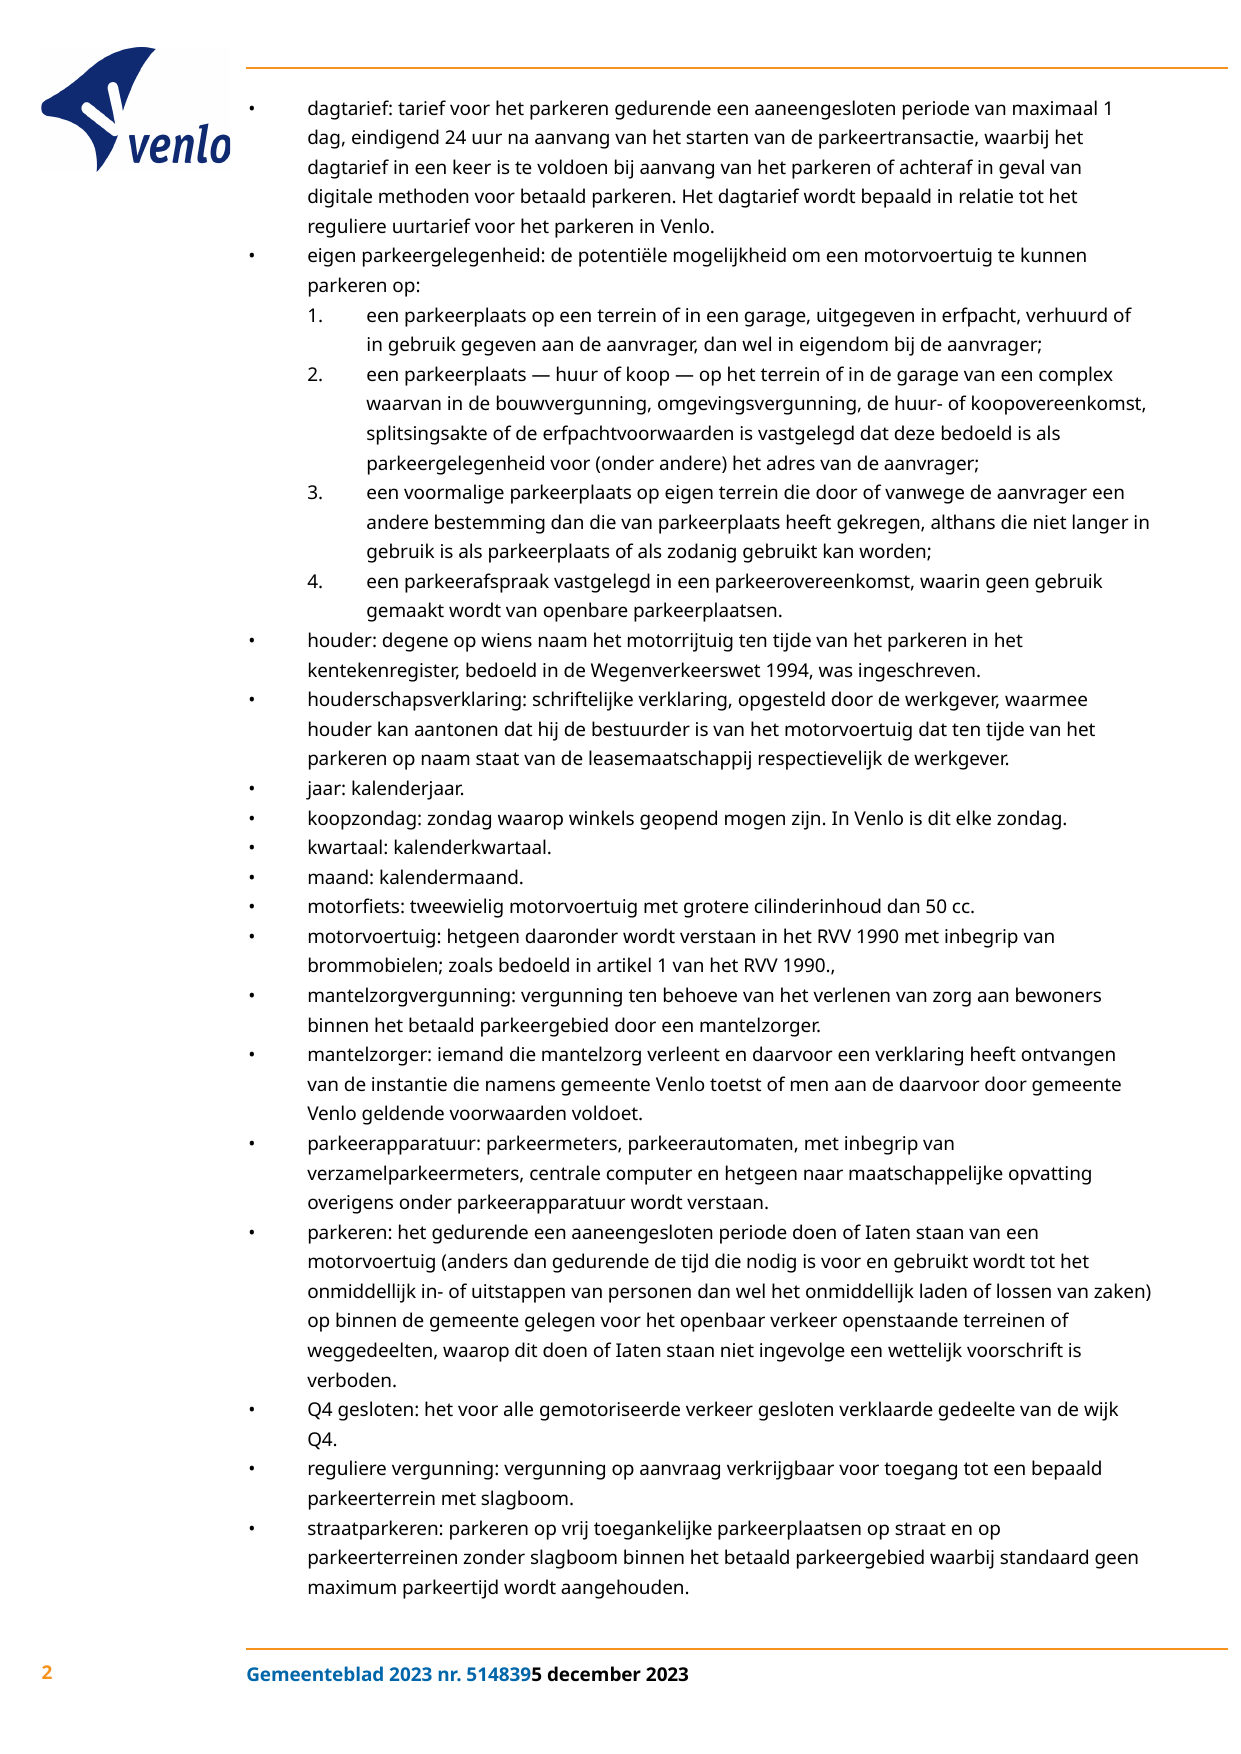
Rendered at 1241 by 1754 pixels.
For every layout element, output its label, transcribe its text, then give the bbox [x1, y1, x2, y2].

list motorfiets: tweewielig motorvoertuig met grotere cilinderinhoud dan 50 cc. [248, 893, 1152, 919]
list parkeerapparatuur: parkeermeters, parkeerautomaten, met inbegrip van verzamelparkeermeters, centrale computer en hetgeen naar maatschappelijke opvatting overigens onder parkeerapparatuur wordt verstaan. [248, 1130, 1152, 1215]
picture [41, 47, 231, 172]
list een parkeerplaats op een terrein of in een garage, uitgegeven in erfpacht, verhuurd of in gebruik gegeven aan de aanvrager, dan wel in eigendom bij de aanvrager; [307, 302, 1152, 357]
list eigen parkeergelegenheid: de potentiële mogelijkheid om een motorvoertuig te kunnen parkeren op: [248, 243, 1152, 298]
list jaar: kalenderjaar. [248, 775, 1152, 801]
list kwartaal: kalenderkwartaal. [248, 834, 1152, 860]
list Q4 gesloten: het voor alle gemotoriseerde verkeer gesloten verklaarde gedeelte van de wijk Q4. [248, 1396, 1152, 1452]
list koopzondag: zondag waarop winkels geopend mogen zijn. In Venlo is dit elke zondag. [248, 805, 1152, 831]
list motorvoertuig: hetgeen daaronder wordt verstaan in het RVV 1990 met inbegrip van brommobielen; zoals bedoeld in artikel 1 van het RVV 1990., [248, 923, 1152, 978]
list mantelzorger: iemand die mantelzorg verleent en daarvoor een verklaring heeft ontvangen van de instantie die namens gemeente Venlo toetst of men aan de daarvoor door gemeente Venlo geldende voorwaarden voldoet. [248, 1041, 1152, 1126]
list een parkeerafspraak vastgelegd in een parkeerovereenkomst, waarin geen gebruik gemaakt wordt van openbare parkeerplaatsen. [307, 568, 1152, 623]
list houder: degene op wiens naam het motorrijtuig ten tijde van het parkeren in het kentekenregister, bedoeld in de Wegenverkeerswet 1994, was ingeschreven. [248, 627, 1152, 683]
list dagtarief: tarief voor het parkeren gedurende een aaneengesloten periode van maximaal 1 dag, eindigend 24 uur na aanvang van het starten van de parkeertransactie, waarbij het dagtarief in een keer is te voldoen bij aanvang van het parkeren of achteraf in geval van digitale methoden voor betaald parkeren. Het dagtarief wordt bepaald in relatie tot het reguliere uurtarief voor het parkeren in Venlo. [248, 95, 1152, 239]
list een parkeerplaats — huur of koop — op het terrein of in de garage van een complex waarvan in de bouwvergunning, omgevingsvergunning, de huur- of koopovereenkomst, splitsingsakte of de erfpachtvoorwaarden is vastgelegd dat deze bedoeld is als parkeergelegenheid voor (onder andere) het adres van de aanvrager; [307, 361, 1152, 476]
list reguliere vergunning: vergunning op aanvraag verkrijgbaar voor toegang tot een bepaald parkeerterrein met slagboom. [248, 1456, 1152, 1511]
list mantelzorgvergunning: vergunning ten behoeve van het verlenen van zorg aan bewoners binnen het betaald parkeergebied door een mantelzorger. [248, 982, 1152, 1038]
list houderschapsverklaring: schriftelijke verklaring, opgesteld door de werkgever, waarmee houder kan aantonen dat hij de bestuurder is van het motorvoertuig dat ten tijde van het parkeren op naam staat van de leasemaatschappij respectievelijk de werkgever. [248, 686, 1152, 771]
list een voormalige parkeerplaats op eigen terrein die door of vanwege de aanvrager een andere bestemming dan die van parkeerplaats heeft gekregen, althans die niet langer in gebruik is als parkeerplaats of als zodanig gebruikt kan worden; [307, 479, 1152, 564]
list straatparkeren: parkeren op vrij toegankelijke parkeerplaatsen op straat en op parkeerterreinen zonder slagboom binnen het betaald parkeergebied waarbij standaard geen maximum parkeertijd wordt aangehouden. [248, 1515, 1152, 1600]
list maand: kalendermaand. [248, 864, 1152, 890]
list parkeren: het gedurende een aaneengesloten periode doen of Iaten staan van een motorvoertuig (anders dan gedurende de tijd die nodig is voor en gebruikt wordt tot het onmiddellijk in- of uitstappen van personen dan wel het onmiddellijk laden of lossen van zaken) op binnen de gemeente gelegen voor het openbaar verkeer openstaande terreinen of weggedeelten, waarop dit doen of Iaten staan niet ingevolge een wettelijk voorschrift is verboden. [248, 1219, 1152, 1393]
